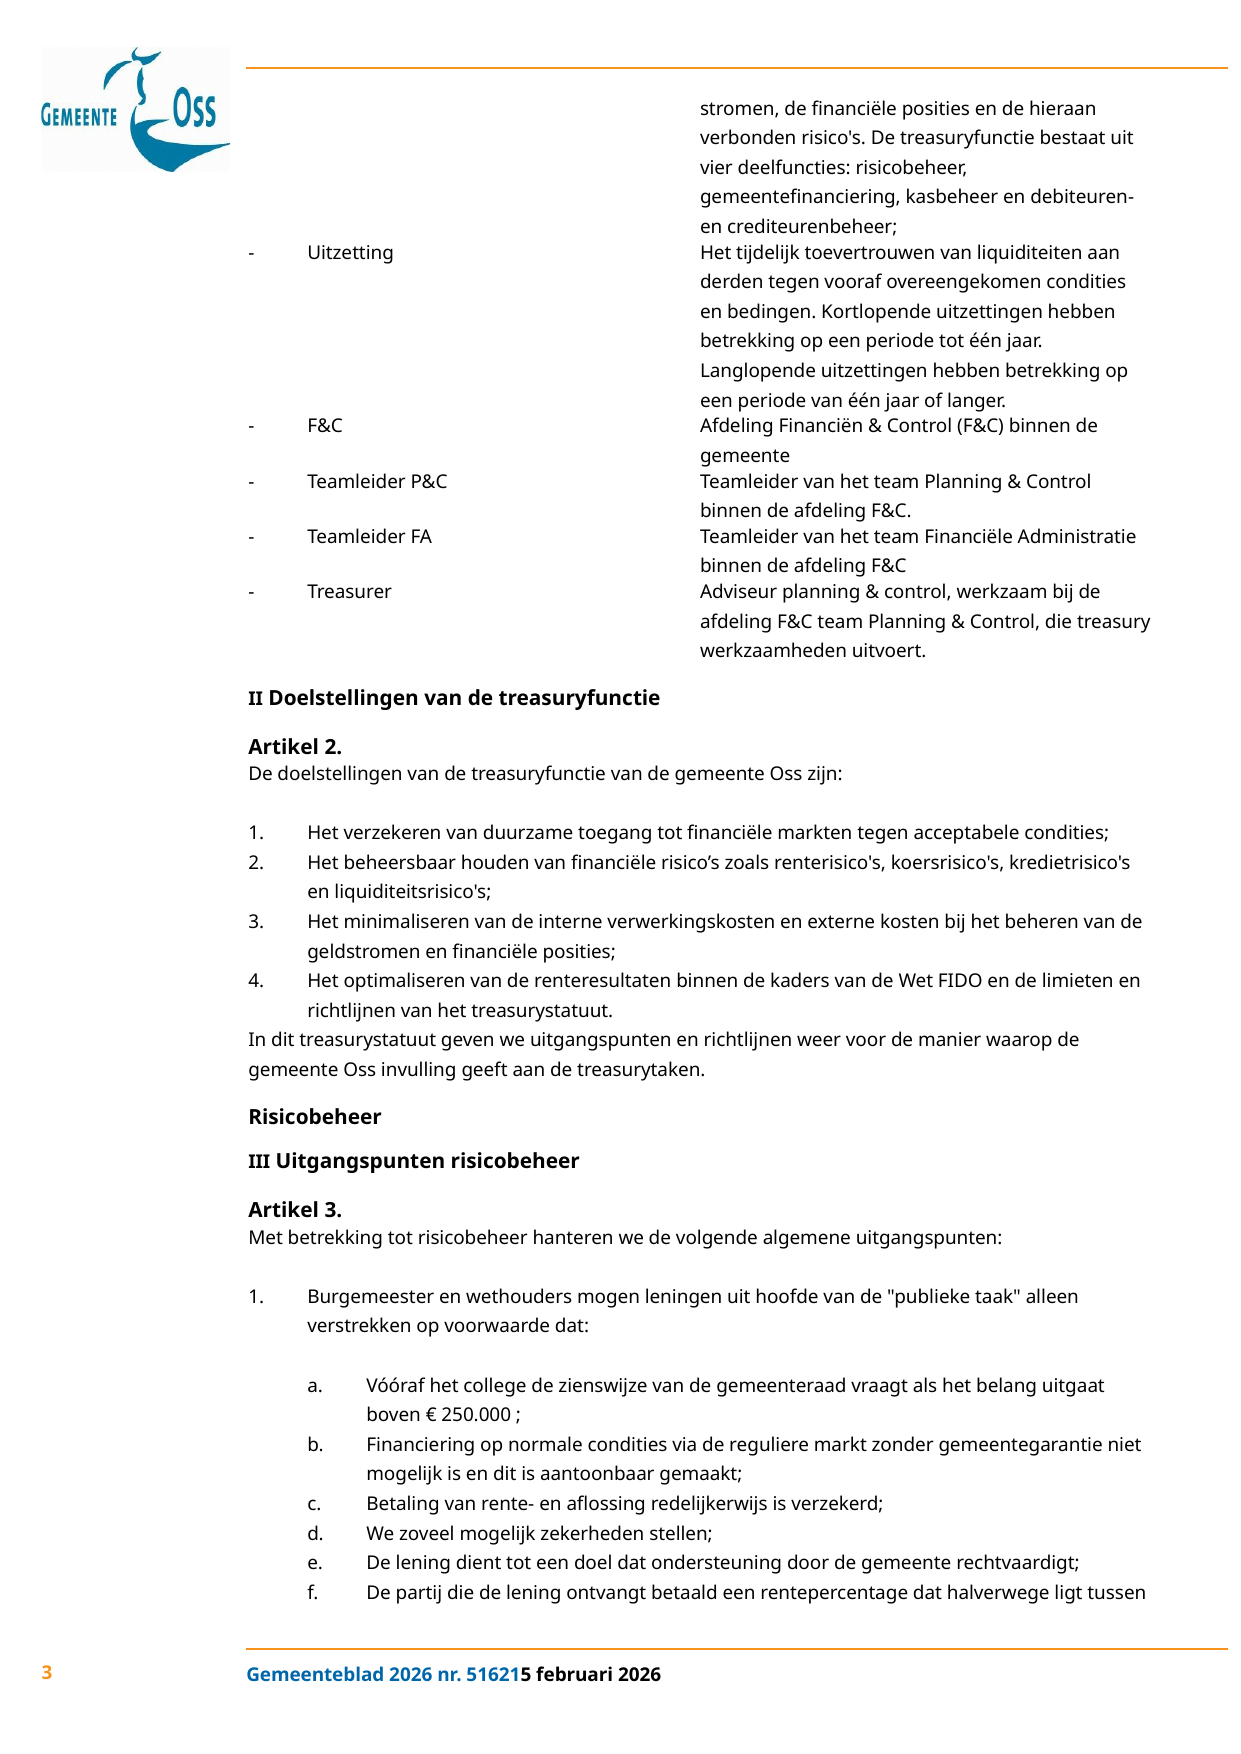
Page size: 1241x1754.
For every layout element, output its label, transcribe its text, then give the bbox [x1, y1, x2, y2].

list Burgemeester en wethouders mogen leningen uit hoofde van de "publieke taak" alleen verstrekken op voorwaarde dat: [248, 1283, 1152, 1338]
table_cell Teamleider FA [248, 523, 700, 578]
text In dit treasurystatuut geven we uitgangspunten en richtlijnen weer voor de manier waarop de gemeente Oss invulling geeft aan de treasurytaken. [248, 1027, 1152, 1082]
list Betaling van rente- en aflossing redelijkerwijs is verzekerd; [307, 1490, 1152, 1516]
list De lening dient tot een doel dat ondersteuning door de gemeente rechtvaardigt; [307, 1549, 1152, 1575]
text De doelstellingen van de treasuryfunctie van de gemeente Oss zijn: [248, 760, 1152, 786]
list Het minimaliseren van de interne verwerkingskosten en externe kosten bij het beheren van de geldstromen en financiële posities; [248, 908, 1152, 963]
list De partij die de lening ontvangt betaald een rentepercentage dat halverwege ligt tussen [307, 1579, 1152, 1605]
list We zoveel mogelijk zekerheden stellen; [307, 1520, 1152, 1546]
text Met betrekking tot risicobeheer hanteren we de volgende algemene uitgangspunten: [248, 1224, 1152, 1250]
list Het verzekeren van duurzame toegang tot financiële markten tegen acceptabele condities; [248, 819, 1152, 845]
list Het optimaliseren van de renteresultaten binnen de kaders van de Wet FIDO en de limieten en richtlijnen van het treasurystatuut. [248, 967, 1152, 1023]
table_cell [248, 95, 700, 239]
table_cell Teamleider van het team Financiële Administratie binnen de afdeling F&C [700, 523, 1152, 578]
table_cell Het tijdelijk toevertrouwen van liquiditeiten aan derden tegen vooraf overeengekomen condities en bedingen. Kortlopende uitzettingen hebben betrekking op een periode tot één jaar. Langlopende uitzettingen hebben betrekking op een periode van één jaar of langer. [700, 239, 1152, 412]
table_cell Adviseur planning & control, werkzaam bij de afdeling F&C team Planning & Control, die treasury werkzaamheden uitvoert. [700, 579, 1152, 663]
table_cell F&C [248, 413, 700, 468]
table_cell Teamleider van het team Planning & Control binnen de afdeling F&C. [700, 468, 1152, 523]
table_cell Afdeling Financiën & Control (F&C) binnen de gemeente [700, 413, 1152, 468]
table_cell stromen, de financiële posities en de hieraan verbonden risico's. De treasuryfunctie bestaat uit vier deelfuncties: risicobeheer, gemeentefinanciering, kasbeheer en debiteuren‑ en crediteurenbeheer; [700, 95, 1152, 239]
text III Uitgangspunten risicobeheer [248, 1146, 1152, 1175]
text Artikel 2. [248, 732, 1152, 760]
table_cell Teamleider P&C [248, 468, 700, 523]
table_cell Treasurer [248, 579, 700, 663]
text II Doelstellingen van de treasuryfunctie [248, 683, 1152, 711]
list Het beheersbaar houden van financiële risico’s zoals renterisico's, koersrisico's, kredietrisico's en liquiditeitsrisico's; [248, 849, 1152, 904]
text Artikel 3. [248, 1196, 1152, 1224]
list Vóóraf het college de zienswijze van de gemeenteraad vraagt als het belang uitgaat boven € 250.000 ; [307, 1372, 1152, 1427]
list Financiering op normale condities via de reguliere markt zonder gemeentegarantie niet mogelijk is en dit is aantoonbaar gemaakt; [307, 1431, 1152, 1486]
text Risicobeheer [248, 1102, 1152, 1130]
picture [41, 47, 231, 172]
table_cell Uitzetting [248, 239, 700, 412]
